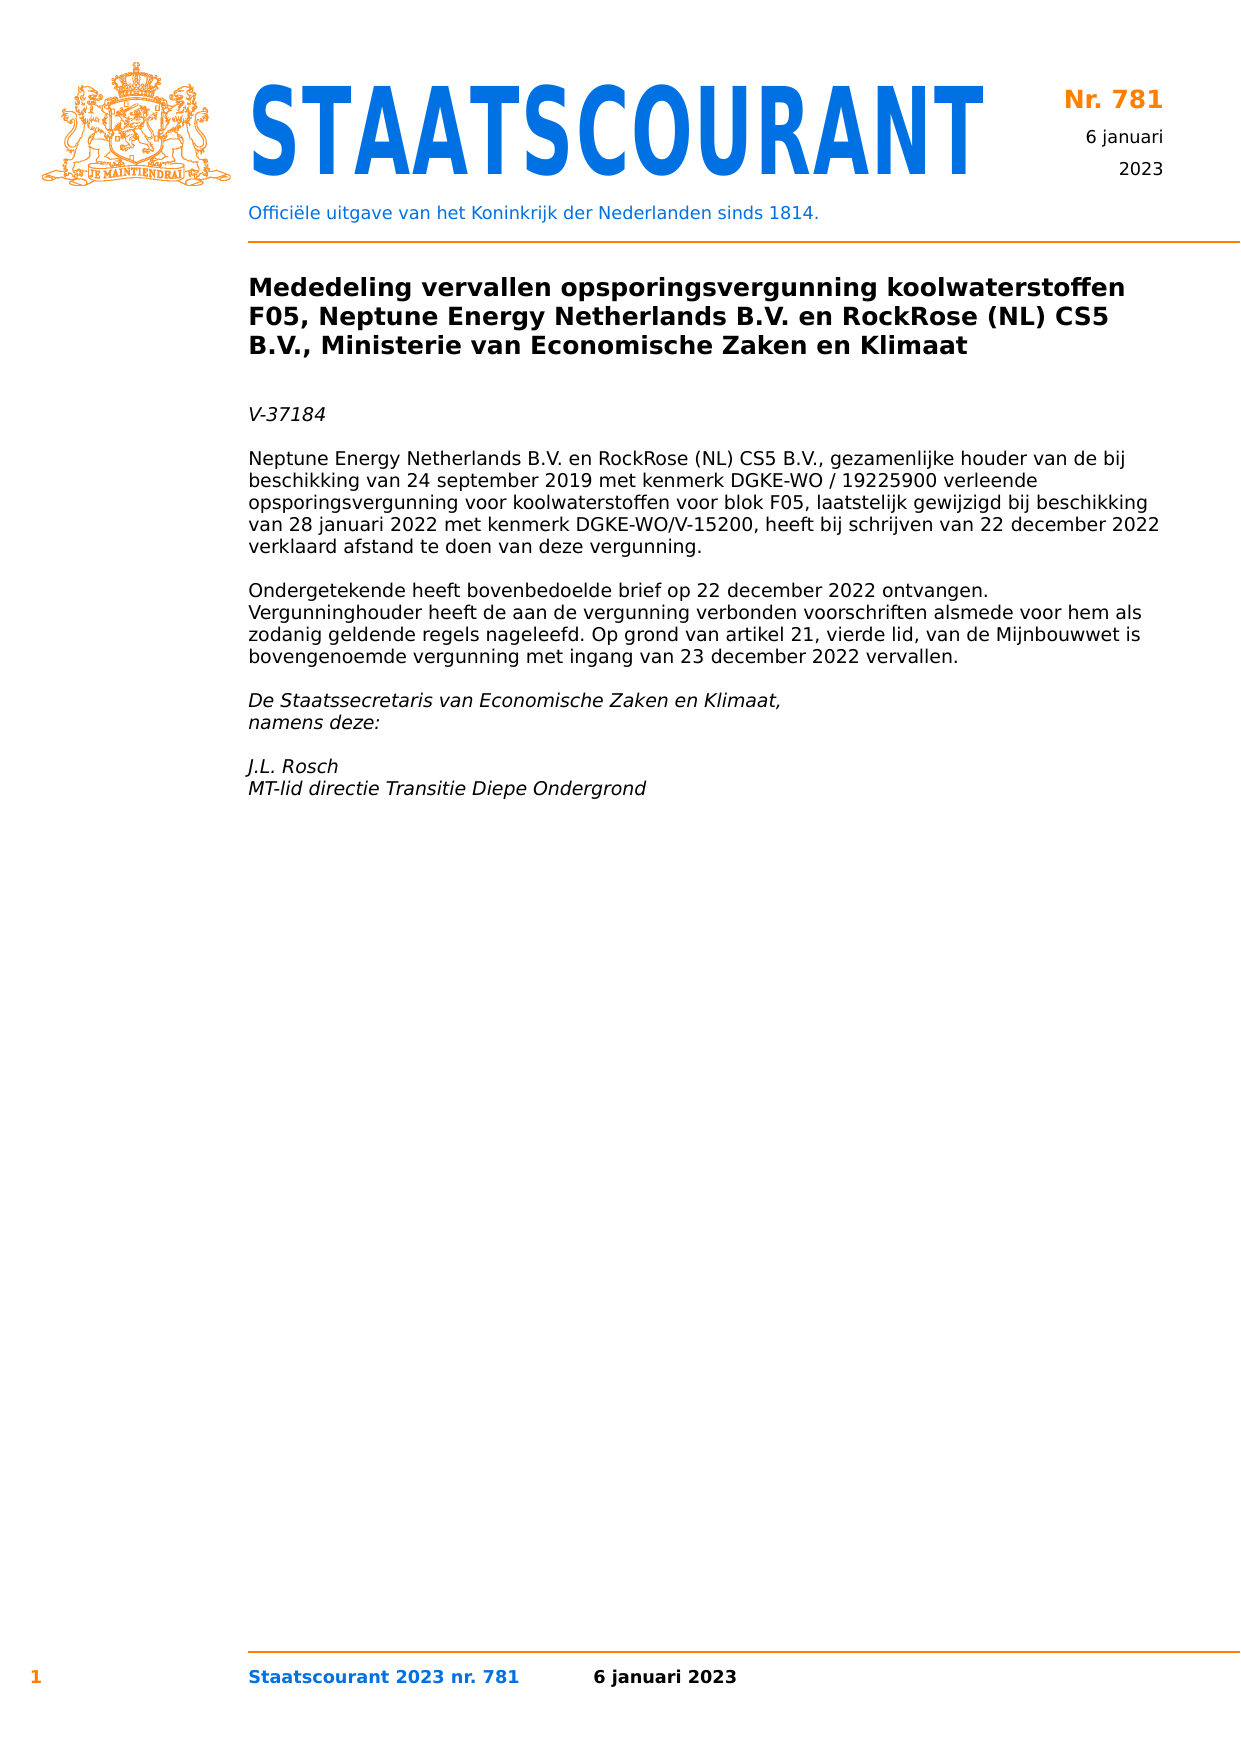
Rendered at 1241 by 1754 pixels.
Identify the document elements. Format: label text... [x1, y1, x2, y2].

table_cell 6 januari [998, 121, 1240, 153]
text Neptune Energy Netherlands B.V. en RockRose (NL) CS5 B.V., gezamenlijke houder van de bij beschikking van 24 september 2019 met kenmerk DGKE-WO / 19225900 verleende opsporingsvergunning voor koolwaterstoffen voor blok F05, laatstelijk gewijzigd bij beschikking van 28 januari 2022 met kenmerk DGKE-WO/V-15200, heeft bij schrijven van 22 december 2022 verklaard afstand te doen van deze vergunning. [248, 448, 1163, 558]
table_header [25, 62, 248, 241]
subtitle Mededeling vervallen opsporingsvergunning koolwaterstoffen F05, Neptune Energy Netherlands B.V. en RockRose (NL) CS5 B.V., Ministerie van Economische Zaken en Klimaat [248, 273, 1163, 361]
text V-37184 [248, 404, 1163, 426]
text Ondergetekende heeft bovenbedoelde brief op 22 december 2022 ontvangen. Vergunninghouder heeft de aan de vergunning verbonden voorschriften alsmede voor hem als zodanig geldende regels nageleefd. Op grond van artikel 21, vierde lid, van de Mijnbouwwet is bovengenoemde vergunning met ingang van 23 december 2022 vervallen. [248, 580, 1163, 668]
table_header Nr. 781 [998, 62, 1240, 121]
table_cell Officiële uitgave van het Koninkrijk der Nederlanden sinds 1814. [248, 203, 1240, 241]
picture [41, 62, 231, 186]
text De Staatssecretaris van Economische Zaken en Klimaat, namens deze: J.L. Rosch MT-lid directie Transitie Diepe Ondergrond [248, 690, 1163, 799]
table_cell 2023 [998, 153, 1240, 203]
table_header STAATSCOURANT [248, 62, 998, 203]
